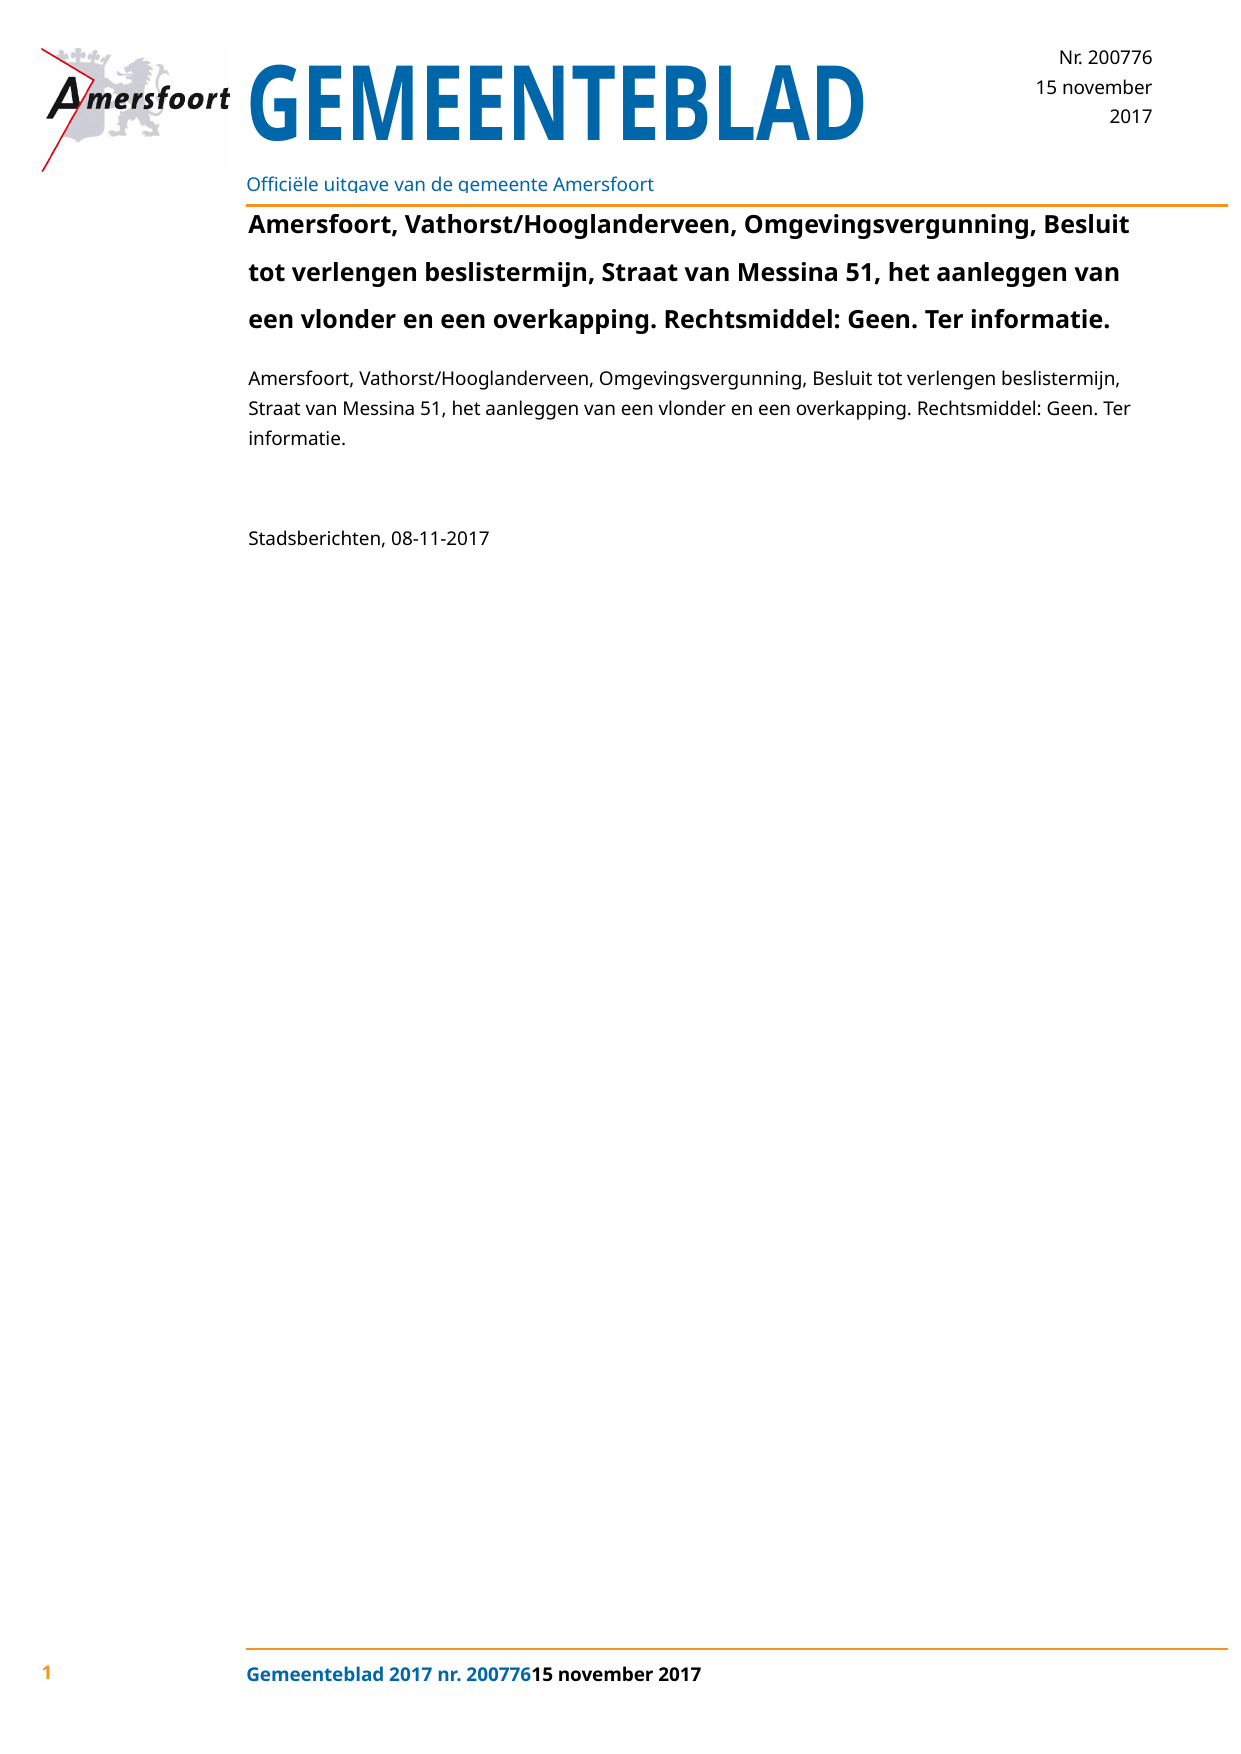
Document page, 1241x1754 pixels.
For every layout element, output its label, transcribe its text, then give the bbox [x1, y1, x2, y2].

text Amersfoort, Vathorst/Hooglanderveen, Omgevingsvergunning, Besluit tot verlengen beslistermijn, Straat van Messina 51, het aanleggen van een vlonder en een overkapping. Rechtsmiddel: Geen. Ter informatie. [248, 207, 1152, 336]
picture [41, 47, 231, 172]
text Stadsberichten, 08-11-2017 [248, 526, 1152, 551]
text Amersfoort, Vathorst/Hooglanderveen, Omgevingsvergunning, Besluit tot verlengen beslistermijn, Straat van Messina 51, het aanleggen van een vlonder en een overkapping. Rechtsmiddel: Geen. Ter informatie. [248, 366, 1152, 450]
